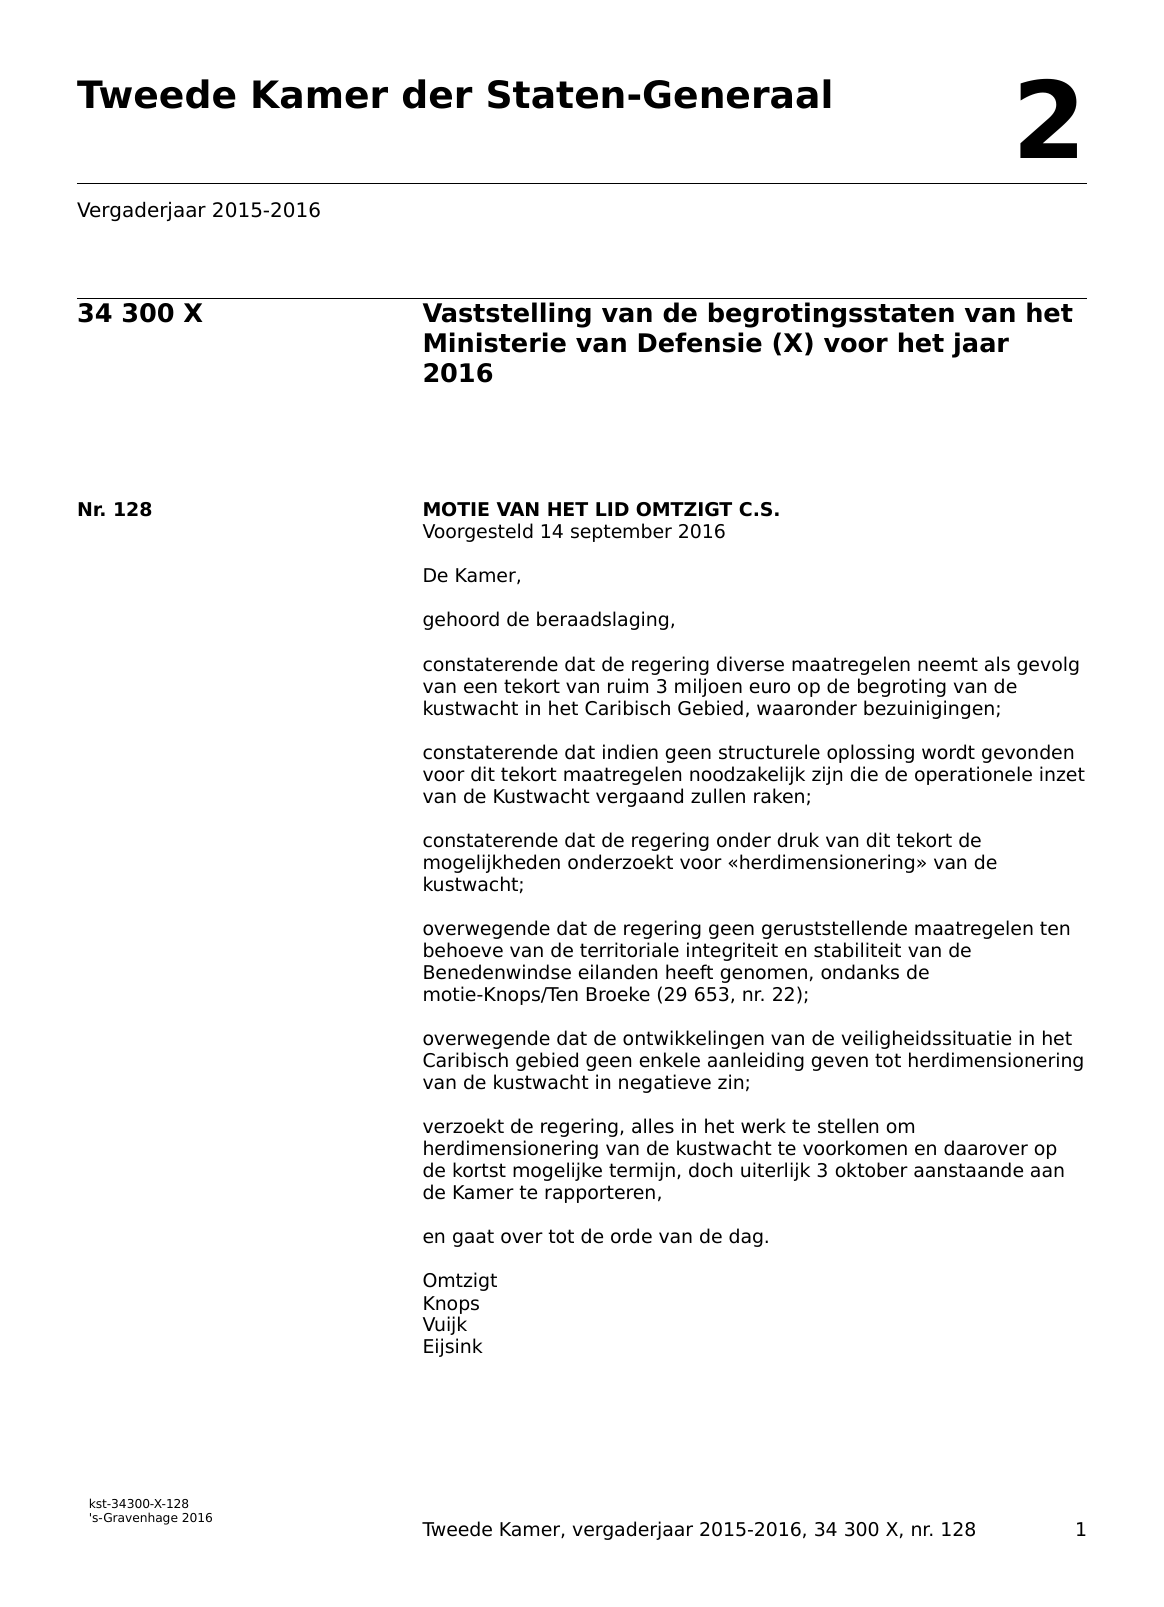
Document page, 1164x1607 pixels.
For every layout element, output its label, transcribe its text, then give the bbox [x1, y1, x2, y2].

text gehoord de beraadslaging, [422, 609, 1087, 631]
text 's-Gravenhage 2016 [88, 1511, 323, 1525]
table_cell Vergaderjaar 2015-2016 [77, 184, 1087, 298]
text verzoekt de regering, alles in het werk te stellen om herdimensionering van de kustwacht te voorkomen en daarover op de kortst mogelijke termijn, doch uiterlijk 3 oktober aanstaande aan de Kamer te rapporteren, [422, 1116, 1087, 1204]
text en gaat over tot de orde van de dag. [422, 1226, 1087, 1248]
text overwegende dat de regering geen geruststellende maatregelen ten behoeve van de territoriale integriteit en stabiliteit van de Benedenwindse eilanden heeft genomen, ondanks de motie-Knops/Ten Broeke (29 653, nr. 22); [422, 918, 1087, 1006]
table_header 2 [886, 59, 1087, 183]
text Omtzigt [422, 1270, 1087, 1292]
text Voorgesteld 14 september 2016 [422, 521, 1087, 543]
subtitle Nr. 128 MOTIE VAN HET LID OMTZIGT C.S. [77, 499, 1087, 521]
text Knops [422, 1292, 1087, 1314]
subtitle 34 300 X Vaststelling van de begrotingsstaten van het Ministerie van Defensie (X) voor het jaar 2016 [77, 299, 1087, 388]
table_header Tweede Kamer der Staten-Generaal [77, 59, 886, 183]
text kst-34300-X-128 [88, 1497, 323, 1511]
text Eijsink [422, 1336, 1087, 1358]
text constaterende dat indien geen structurele oplossing wordt gevonden voor dit tekort maatregelen noodzakelijk zijn die de operationele inzet van de Kustwacht vergaand zullen raken; [422, 742, 1087, 808]
text overwegende dat de ontwikkelingen van de veiligheidssituatie in het Caribisch gebied geen enkele aanleiding geven tot herdimensionering van de kustwacht in negatieve zin; [422, 1028, 1087, 1094]
text Vuijk [422, 1314, 1087, 1336]
text constaterende dat de regering diverse maatregelen neemt als gevolg van een tekort van ruim 3 miljoen euro op de begroting van de kustwacht in het Caribisch Gebied, waaronder bezuinigingen; [422, 653, 1087, 719]
text constaterende dat de regering onder druk van dit tekort de mogelijkheden onderzoekt voor «herdimensionering» van de kustwacht; [422, 830, 1087, 896]
text De Kamer, [422, 565, 1087, 587]
